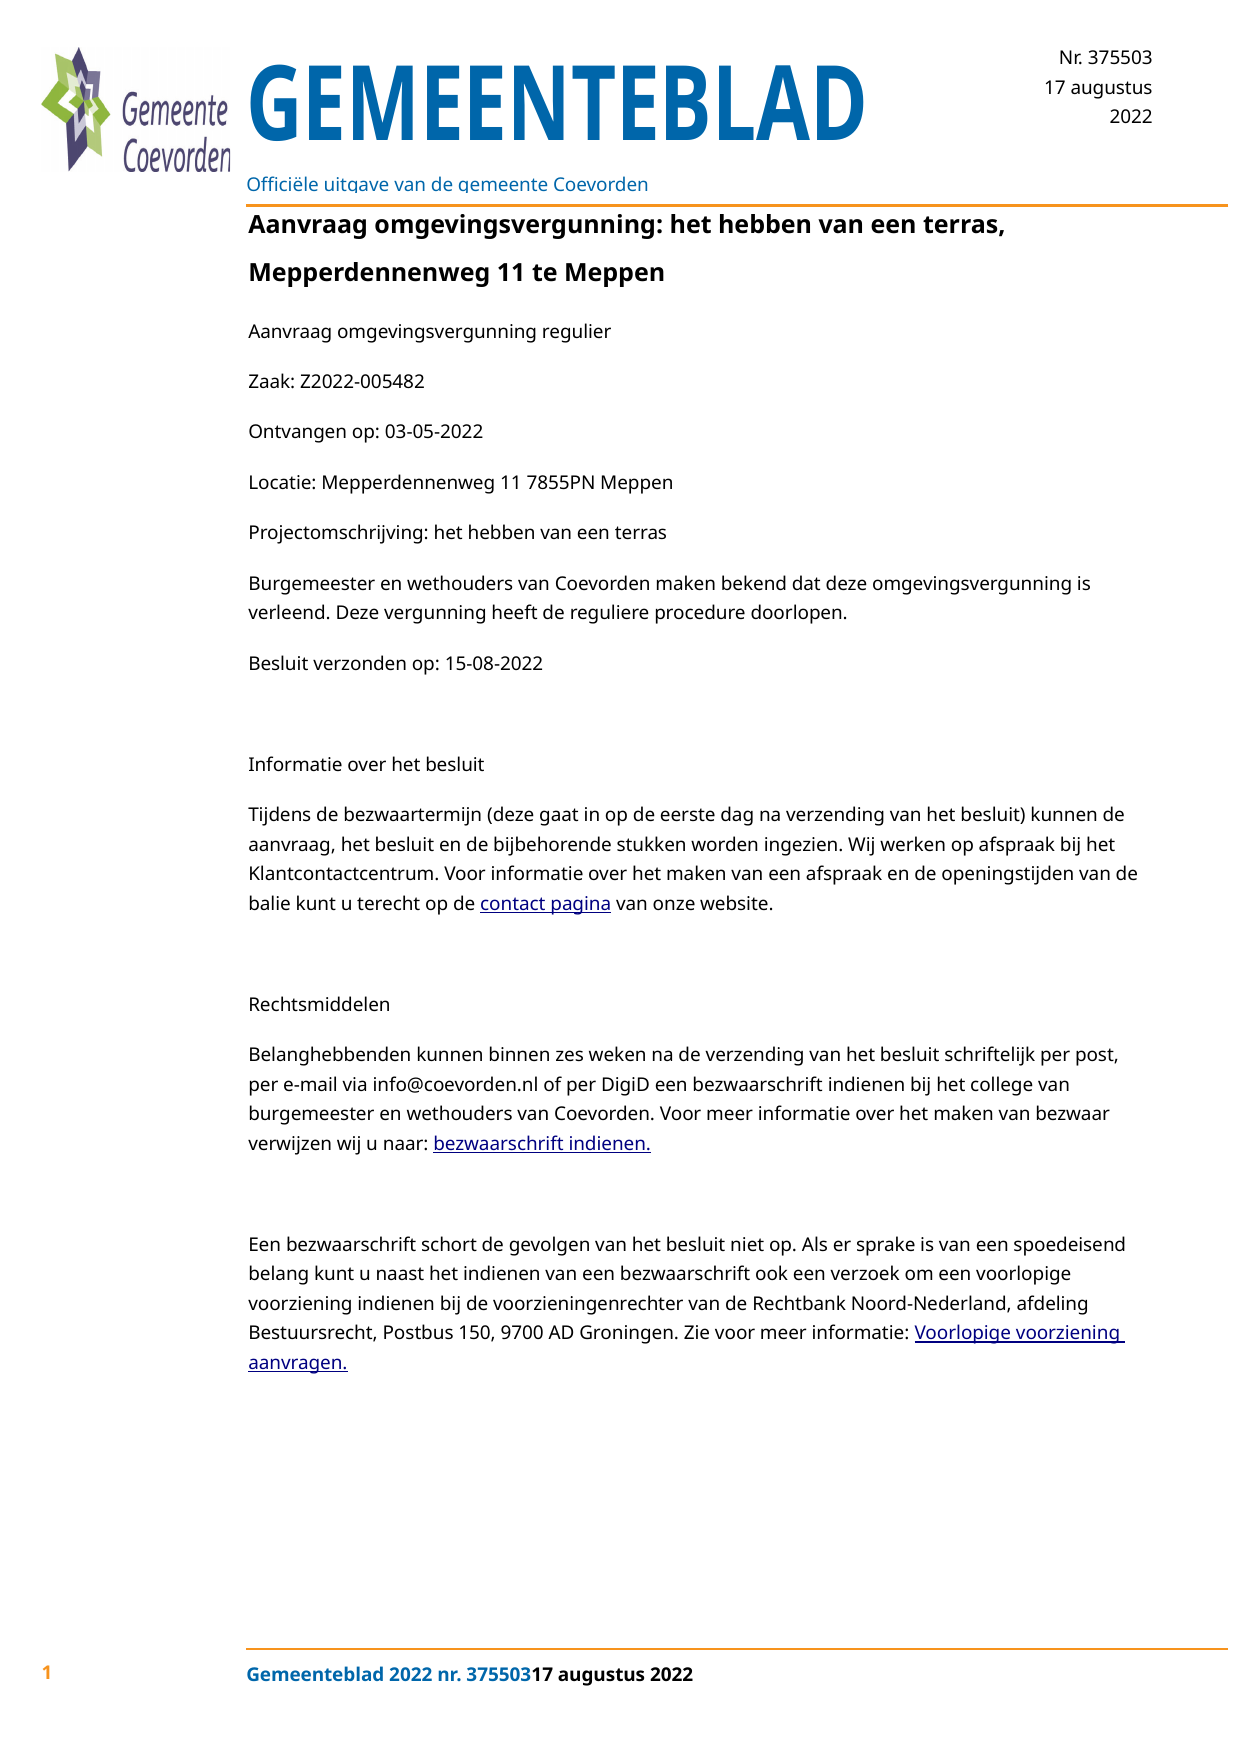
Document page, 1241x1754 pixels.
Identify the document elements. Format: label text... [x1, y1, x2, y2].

text Aanvraag omgevingsvergunning regulier [248, 318, 1152, 344]
text Een bezwaarschrift schort de gevolgen van het besluit niet op. Als er sprake is van een spoedeisend belang kunt u naast het indienen van een bezwaarschrift ook een verzoek om een voorlopige voorziening indienen bij de voorzieningenrechter van de Rechtbank Noord-Nederland, afdeling Bestuursrecht, Postbus 150, 9700 AD Groningen. Zie voor meer informatie: Voorlopige voorziening aanvragen. [248, 1231, 1152, 1375]
text Belanghebbenden kunnen binnen zes weken na de verzending van het besluit schriftelijk per post, per e-mail via info@coevorden.nl of per DigiD een bezwaarschrift indienen bij het college van burgemeester en wethouders van Coevorden. Voor meer informatie over het maken van bezwaar verwijzen wij u naar: bezwaarschrift indienen. [248, 1041, 1152, 1156]
text Aanvraag omgevingsvergunning: het hebben van een terras, Mepperdennenweg 11 te Meppen [248, 207, 1152, 288]
text Burgemeester en wethouders van Coevorden maken bekend dat deze omgevingsvergunning is verleend. Deze vergunning heeft de reguliere procedure doorlopen. [248, 570, 1152, 625]
text Besluit verzonden op: 15-08-2022 [248, 650, 1152, 676]
text Locatie: Mepperdennenweg 11 7855PN Meppen [248, 469, 1152, 495]
text Projectomschrijving: het hebben van een terras [248, 519, 1152, 545]
text Ontvangen op: 03-05-2022 [248, 419, 1152, 444]
text Zaak: Z2022-005482 [248, 368, 1152, 394]
text Rechtsmiddelen [248, 991, 1152, 1017]
picture [41, 47, 231, 172]
text Informatie over het besluit [248, 751, 1152, 777]
text Tijdens de bezwaartermijn (deze gaat in op de eerste dag na verzending van het besluit) kunnen de aanvraag, het besluit en de bijbehorende stukken worden ingezien. Wij werken op afspraak bij het Klantcontactcentrum. Voor informatie over het maken van een afspraak en de openingstijden van de balie kunt u terecht op de contact pagina van onze website. [248, 801, 1152, 916]
